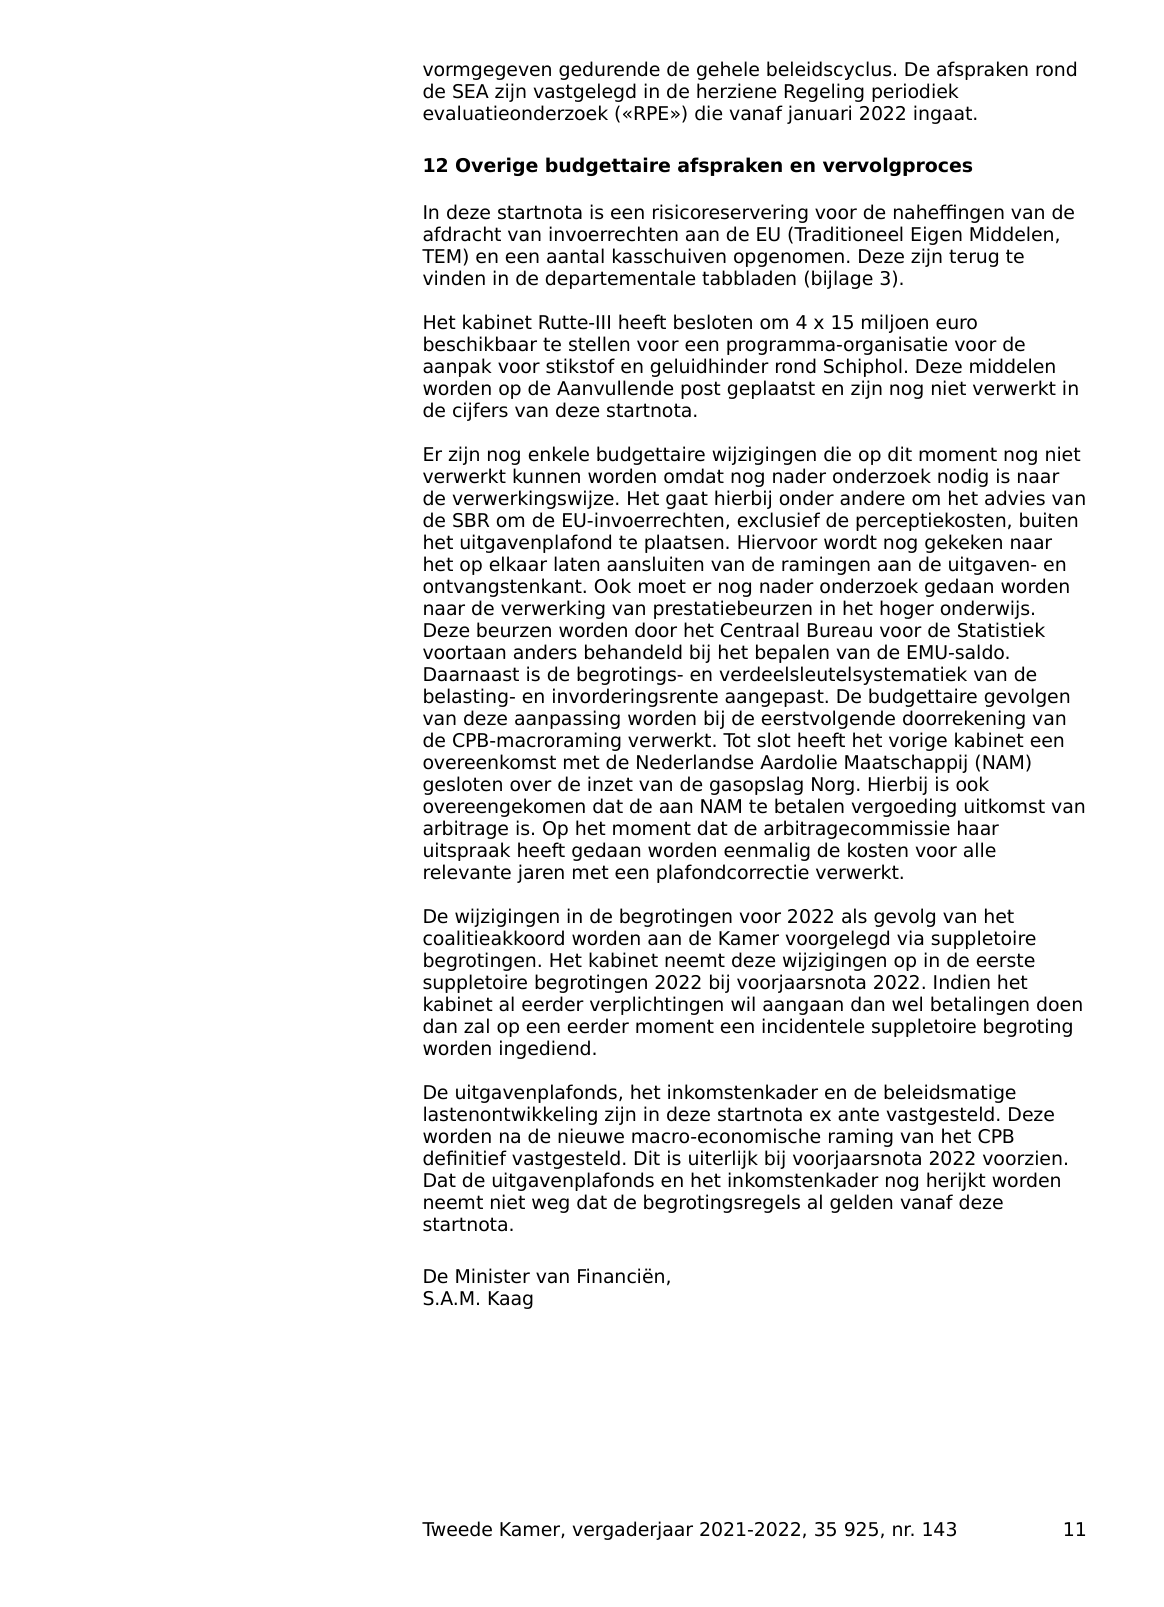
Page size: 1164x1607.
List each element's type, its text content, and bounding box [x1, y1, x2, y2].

text De Minister van Financiën, S.A.M. Kaag [422, 1266, 1087, 1310]
text Er zijn nog enkele budgettaire wijzigingen die op dit moment nog niet verwerkt kunnen worden omdat nog nader onderzoek nodig is naar de verwerkingswijze. Het gaat hierbij onder andere om het advies van de SBR om de EU-invoerrechten, exclusief de perceptiekosten, buiten het uitgavenplafond te plaatsen. Hiervoor wordt nog gekeken naar het op elkaar laten aansluiten van de ramingen aan de uitgaven- en ontvangstenkant. Ook moet er nog nader onderzoek gedaan worden naar de verwerking van prestatiebeurzen in het hoger onderwijs. Deze beurzen worden door het Centraal Bureau voor de Statistiek voortaan anders behandeld bij het bepalen van de EMU-saldo. Daarnaast is de begrotings- en verdeelsleutelsystematiek van de belasting- en invorderingsrente aangepast. De budgettaire gevolgen van deze aanpassing worden bij de eerstvolgende doorrekening van de CPB-macroraming verwerkt. Tot slot heeft het vorige kabinet een overeenkomst met de Nederlandse Aardolie Maatschappij (NAM) gesloten over de inzet van de gasopslag Norg. Hierbij is ook overeengekomen dat de aan NAM te betalen vergoeding uitkomst van arbitrage is. Op het moment dat de arbitragecommissie haar uitspraak heeft gedaan worden eenmalig de kosten voor alle relevante jaren met een plafondcorrectie verwerkt. [422, 444, 1087, 884]
text vormgegeven gedurende de gehele beleidscyclus. De afspraken rond de SEA zijn vastgelegd in de herziene Regeling periodiek evaluatieonderzoek («RPE») die vanaf januari 2022 ingaat. [422, 59, 1087, 125]
text De wijzigingen in de begrotingen voor 2022 als gevolg van het coalitieakkoord worden aan de Kamer voorgelegd via suppletoire begrotingen. Het kabinet neemt deze wijzigingen op in de eerste suppletoire begrotingen 2022 bij voorjaarsnota 2022. Indien het kabinet al eerder verplichtingen wil aangaan dan wel betalingen doen dan zal op een eerder moment een incidentele suppletoire begroting worden ingediend. [422, 906, 1087, 1060]
text De uitgavenplafonds, het inkomstenkader en de beleidsmatige lastenontwikkeling zijn in deze startnota ex ante vastgesteld. Deze worden na de nieuwe macro-economische raming van het CPB definitief vastgesteld. Dit is uiterlijk bij voorjaarsnota 2022 voorzien. Dat de uitgavenplafonds en het inkomstenkader nog herijkt worden neemt niet weg dat de begrotingsregels al gelden vanaf deze startnota. [422, 1082, 1087, 1236]
subtitle 12 Overige budgettaire afspraken en vervolgproces [422, 155, 1087, 177]
text In deze startnota is een risicoreservering voor de naheffingen van de afdracht van invoerrechten aan de EU (Traditioneel Eigen Middelen, TEM) en een aantal kasschuiven opgenomen. Deze zijn terug te vinden in de departementale tabbladen (bijlage 3). [422, 202, 1087, 290]
text Het kabinet Rutte-III heeft besloten om 4 x 15 miljoen euro beschikbaar te stellen voor een programma-organisatie voor de aanpak voor stikstof en geluidhinder rond Schiphol. Deze middelen worden op de Aanvullende post geplaatst en zijn nog niet verwerkt in de cijfers van deze startnota. [422, 312, 1087, 422]
